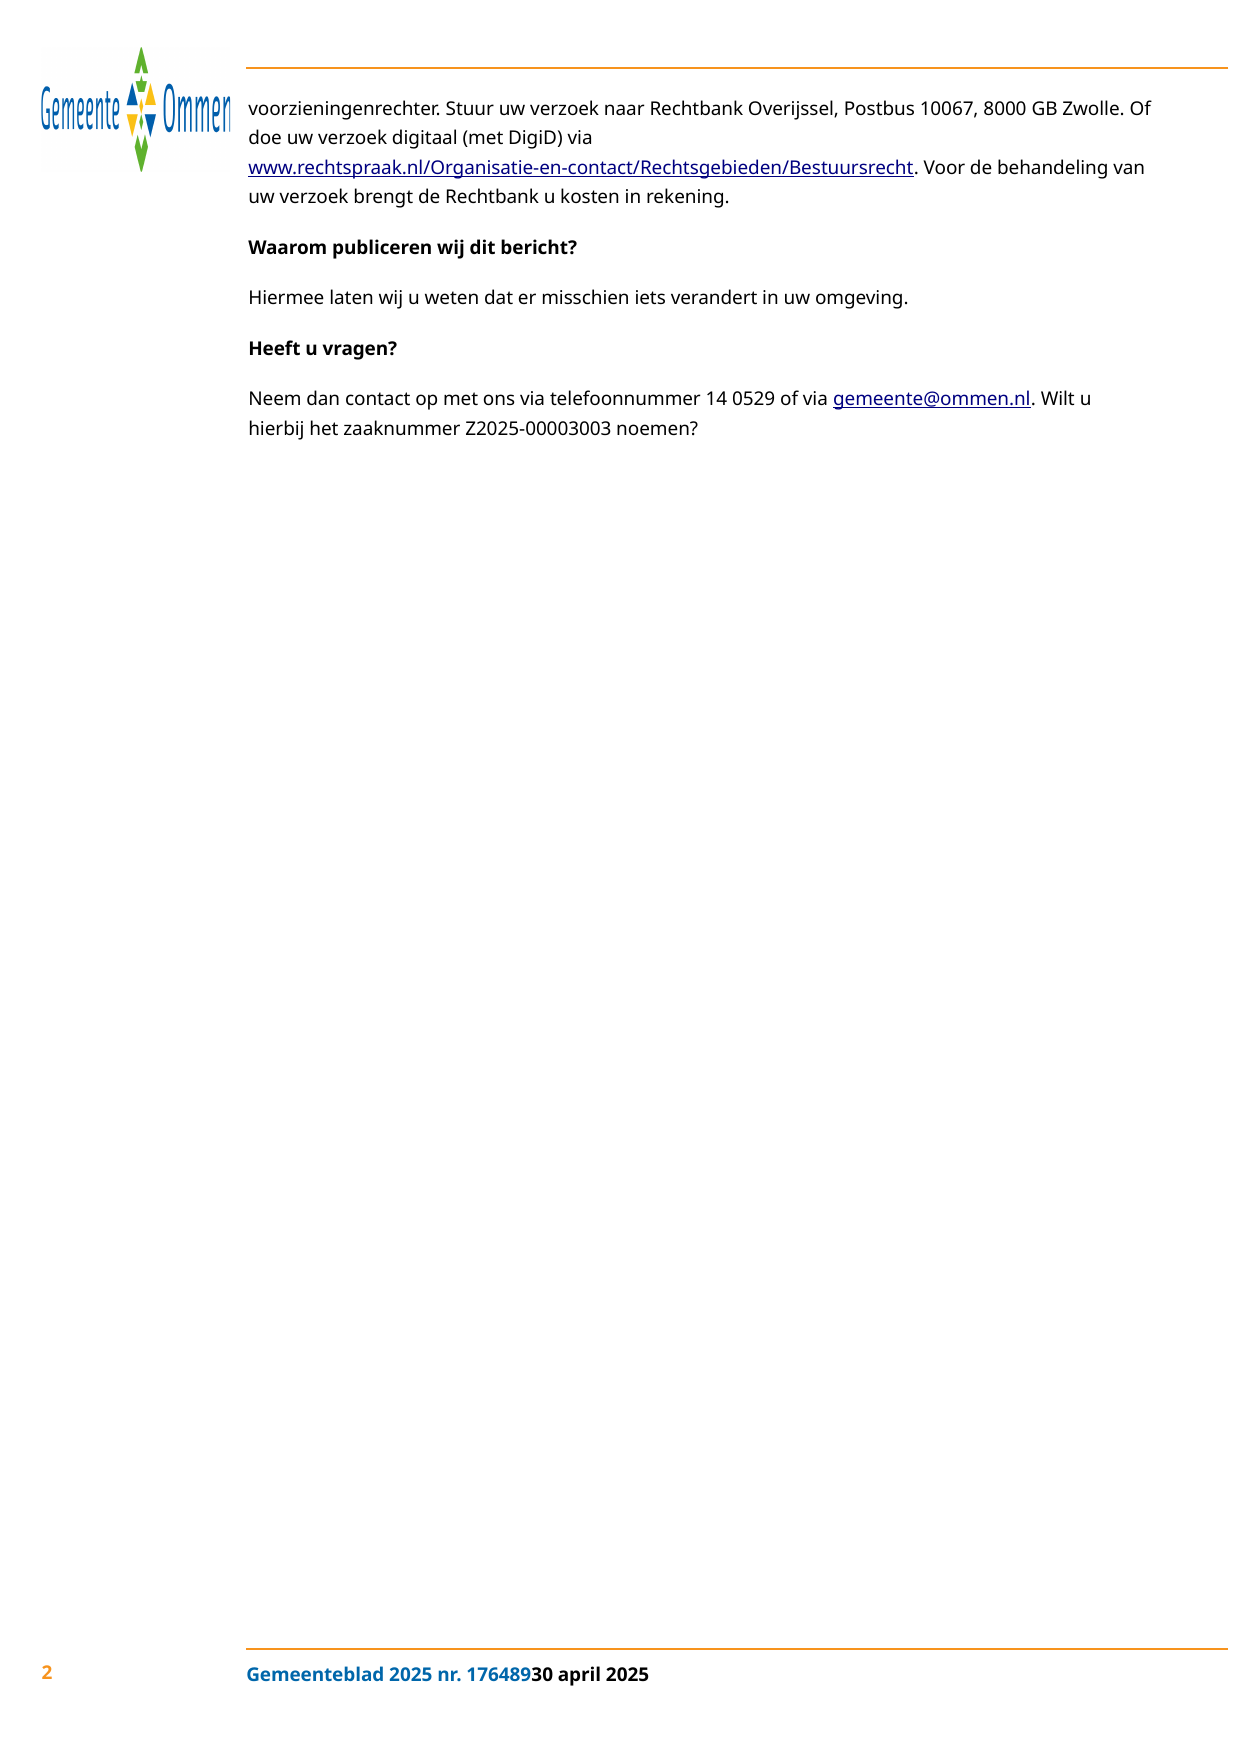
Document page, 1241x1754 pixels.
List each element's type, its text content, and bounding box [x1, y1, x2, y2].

text Hiermee laten wij u weten dat er misschien iets verandert in uw omgeving. [248, 284, 1152, 310]
picture [41, 47, 231, 172]
text Waarom publiceren wij dit bericht? [248, 234, 1152, 260]
text Heeft u vragen? [248, 335, 1152, 361]
text Neem dan contact op met ons via telefoonnummer 14 0529 of via gemeente@ommen.nl. Wilt u hierbij het zaaknummer Z2025-00003003 noemen? [248, 385, 1152, 441]
text voorzieningenrechter. Stuur uw verzoek naar Rechtbank Overijssel, Postbus 10067, 8000 GB Zwolle. Of doe uw verzoek digitaal (met DigiD) via www.rechtspraak.nl/Organisatie-en-contact/Rechtsgebieden/Bestuursrecht. Voor de behandeling van uw verzoek brengt de Rechtbank u kosten in rekening. [248, 95, 1152, 209]
